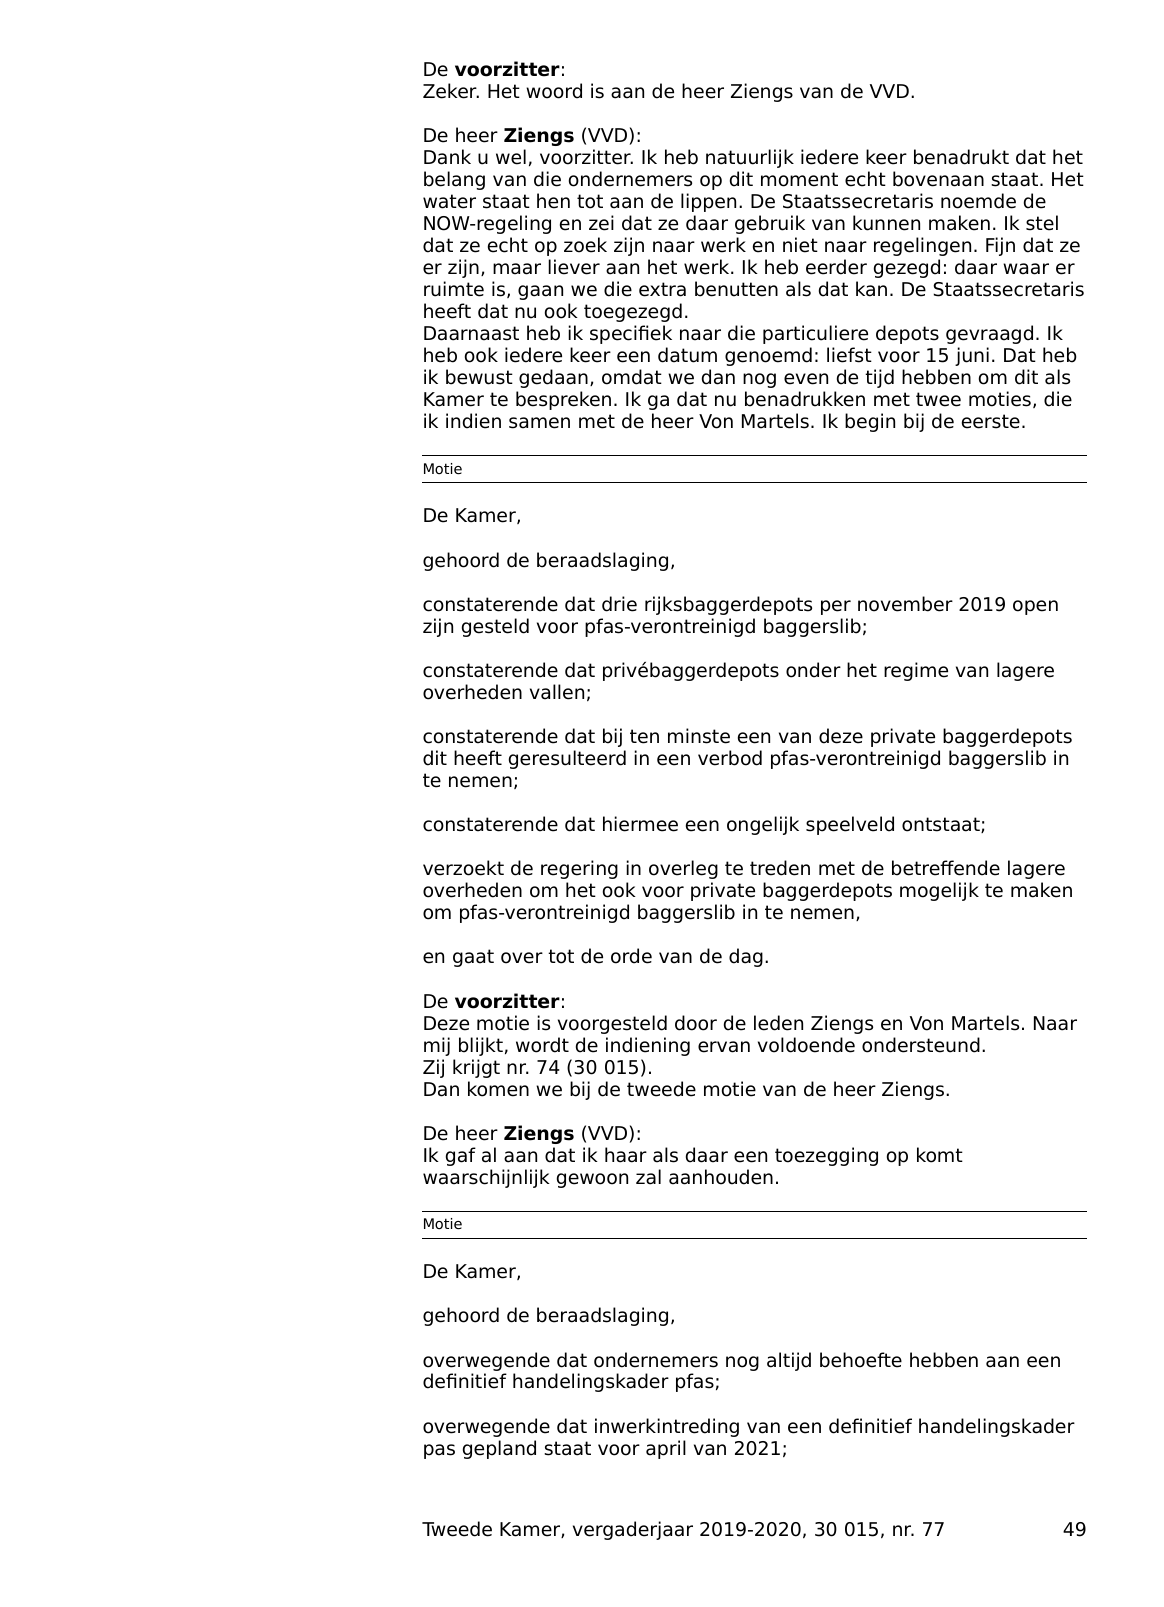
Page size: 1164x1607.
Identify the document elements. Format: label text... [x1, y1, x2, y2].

text constaterende dat hiermee een ongelijk speelveld ontstaat; [422, 814, 1087, 836]
text verzoekt de regering in overleg te treden met de betreffende lagere overheden om het ook voor private baggerdepots mogelijk te maken om pfas-verontreinigd baggerslib in te nemen, [422, 858, 1087, 924]
text constaterende dat privébaggerdepots onder het regime van lagere overheden vallen; [422, 660, 1087, 704]
text Daarnaast heb ik specifiek naar die particuliere depots gevraagd. Ik heb ook iedere keer een datum genoemd: liefst voor 15 juni. Dat heb ik bewust gedaan, omdat we dan nog even de tijd hebben om dit als Kamer te bespreken. Ik ga dat nu benadrukken met twee moties, die ik indien samen met de heer Von Martels. Ik begin bij de eerste. [422, 323, 1087, 433]
text en gaat over tot de orde van de dag. [422, 946, 1087, 968]
text gehoord de beraadslaging, [422, 1305, 1087, 1327]
text De voorzitter: [422, 59, 1087, 81]
text De heer Ziengs (VVD): [422, 125, 1087, 147]
text De Kamer, [422, 1261, 1087, 1283]
text Zij krijgt nr. 74 (30 015). [422, 1057, 1087, 1078]
text De heer Ziengs (VVD): [422, 1123, 1087, 1145]
text Zeker. Het woord is aan de heer Ziengs van de VVD. [422, 81, 1087, 103]
text overwegende dat ondernemers nog altijd behoefte hebben aan een definitief handelingskader pfas; [422, 1349, 1087, 1393]
text constaterende dat bij ten minste een van deze private baggerdepots dit heeft geresulteerd in een verbod pfas-verontreinigd baggerslib in te nemen; [422, 726, 1087, 792]
text De voorzitter: [422, 991, 1087, 1013]
text overwegende dat inwerkintreding van een definitief handelingskader pas gepland staat voor april van 2021; [422, 1416, 1087, 1459]
table_header Motie [422, 1212, 1087, 1238]
text Dan komen we bij de tweede motie van de heer Ziengs. [422, 1078, 1087, 1101]
text Deze motie is voorgesteld door de leden Ziengs en Von Martels. Naar mij blijkt, wordt de indiening ervan voldoende ondersteund. [422, 1013, 1087, 1057]
text constaterende dat drie rijksbaggerdepots per november 2019 open zijn gesteld voor pfas-verontreinigd baggerslib; [422, 594, 1087, 638]
text gehoord de beraadslaging, [422, 549, 1087, 572]
text Dank u wel, voorzitter. Ik heb natuurlijk iedere keer benadrukt dat het belang van die ondernemers op dit moment echt bovenaan staat. Het water staat hen tot aan de lippen. De Staatssecretaris noemde de NOW-regeling en zei dat ze daar gebruik van kunnen maken. Ik stel dat ze echt op zoek zijn naar werk en niet naar regelingen. Fijn dat ze er zijn, maar liever aan het werk. Ik heb eerder gezegd: daar waar er ruimte is, gaan we die extra benutten als dat kan. De Staatssecretaris heeft dat nu ook toegezegd. [422, 147, 1087, 323]
text Ik gaf al aan dat ik haar als daar een toezegging op komt waarschijnlijk gewoon zal aanhouden. [422, 1145, 1087, 1189]
text De Kamer, [422, 505, 1087, 527]
table_header Motie [422, 456, 1087, 482]
